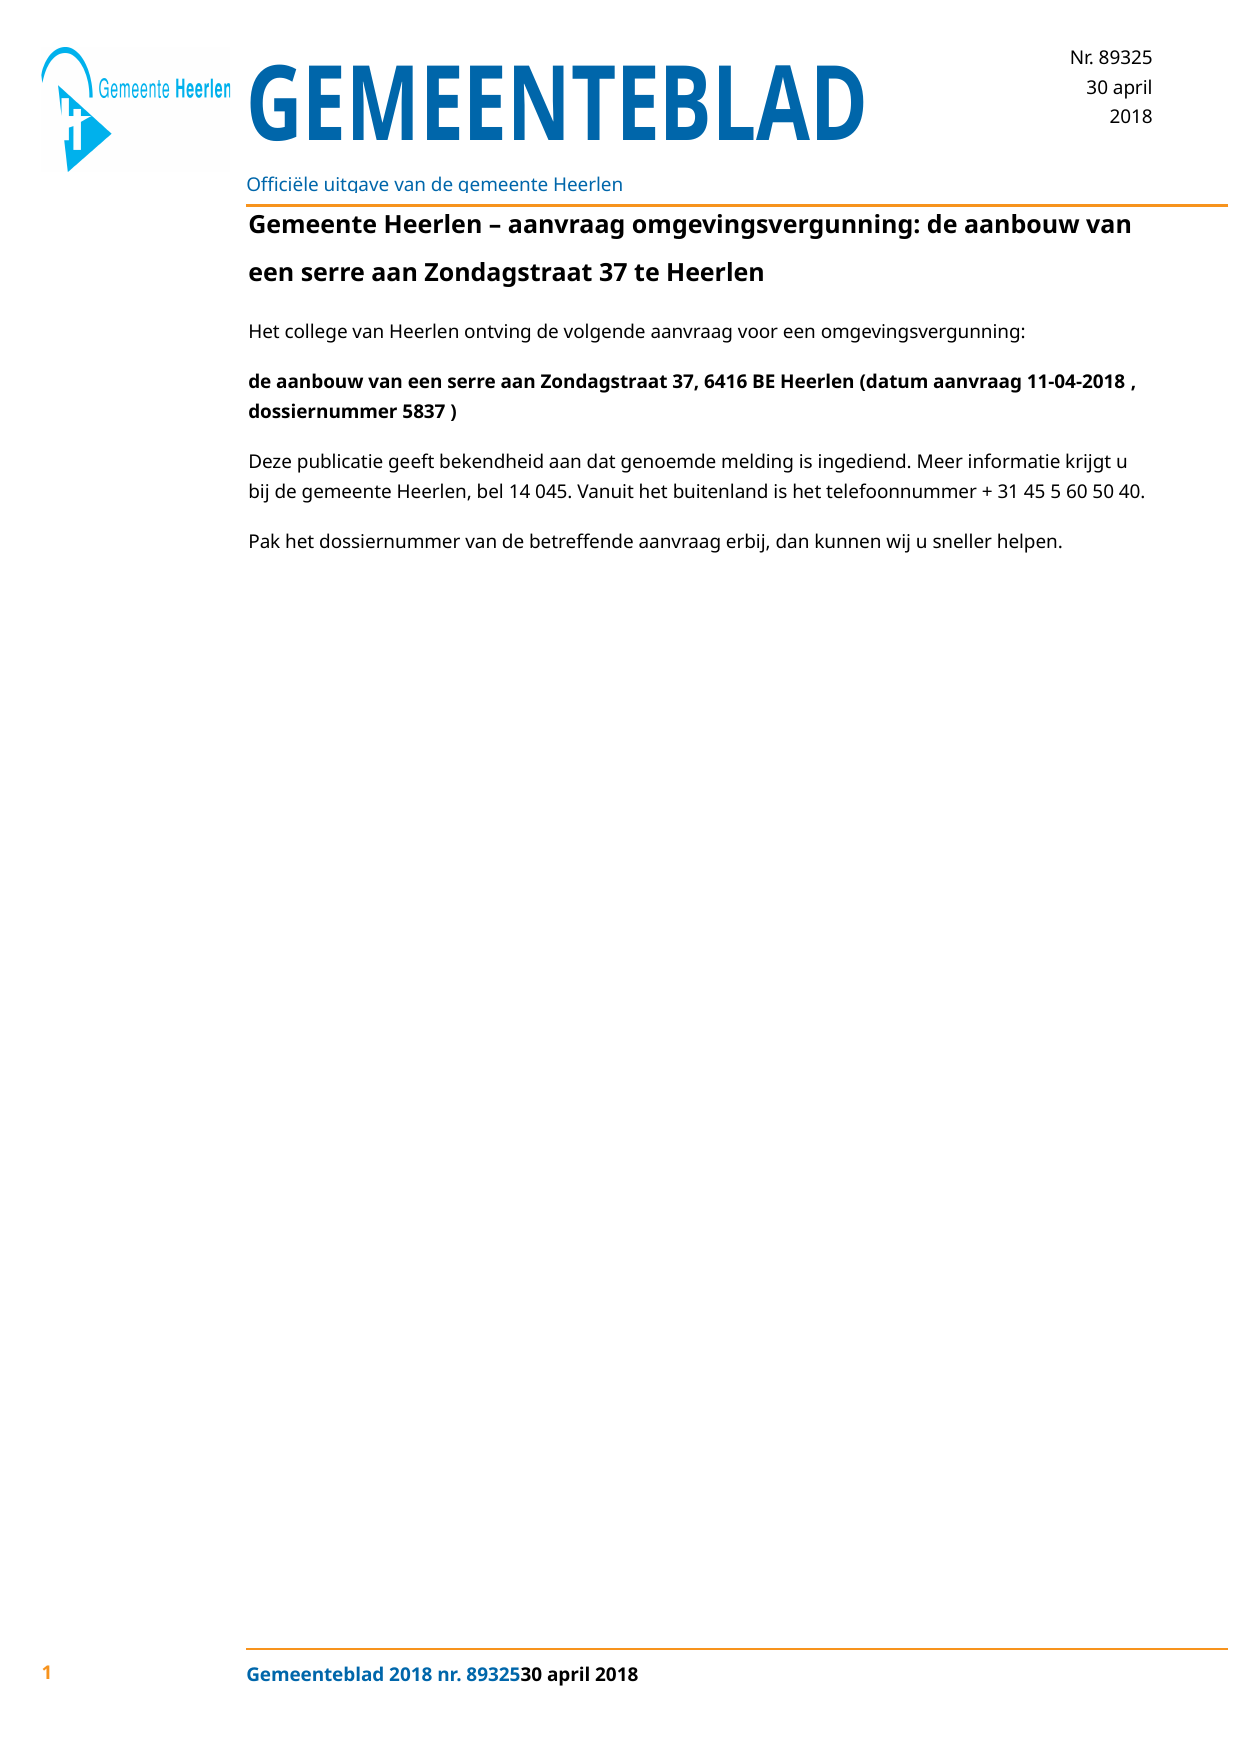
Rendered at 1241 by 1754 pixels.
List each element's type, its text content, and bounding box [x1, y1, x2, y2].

text Gemeente Heerlen – aanvraag omgevingsvergunning: de aanbouw van een serre aan Zondagstraat 37 te Heerlen [248, 207, 1152, 288]
text de aanbouw van een serre aan Zondagstraat 37, 6416 BE Heerlen (datum aanvraag 11-04-2018 , dossiernummer 5837 ) [248, 368, 1152, 424]
picture [41, 47, 231, 172]
text Pak het dossiernummer van de betreffende aanvraag erbij, dan kunnen wij u sneller helpen. [248, 528, 1152, 554]
picture [41, 47, 58, 70]
text Het college van Heerlen ontving de volgende aanvraag voor een omgevingsvergunning: [248, 318, 1152, 344]
text Deze publicatie geeft bekendheid aan dat genoemde melding is ingediend. Meer informatie krijgt u bij de gemeente Heerlen, bel 14 045. Vanuit het buitenland is het telefoonnummer + 31 45 5 60 50 40. [248, 448, 1152, 504]
